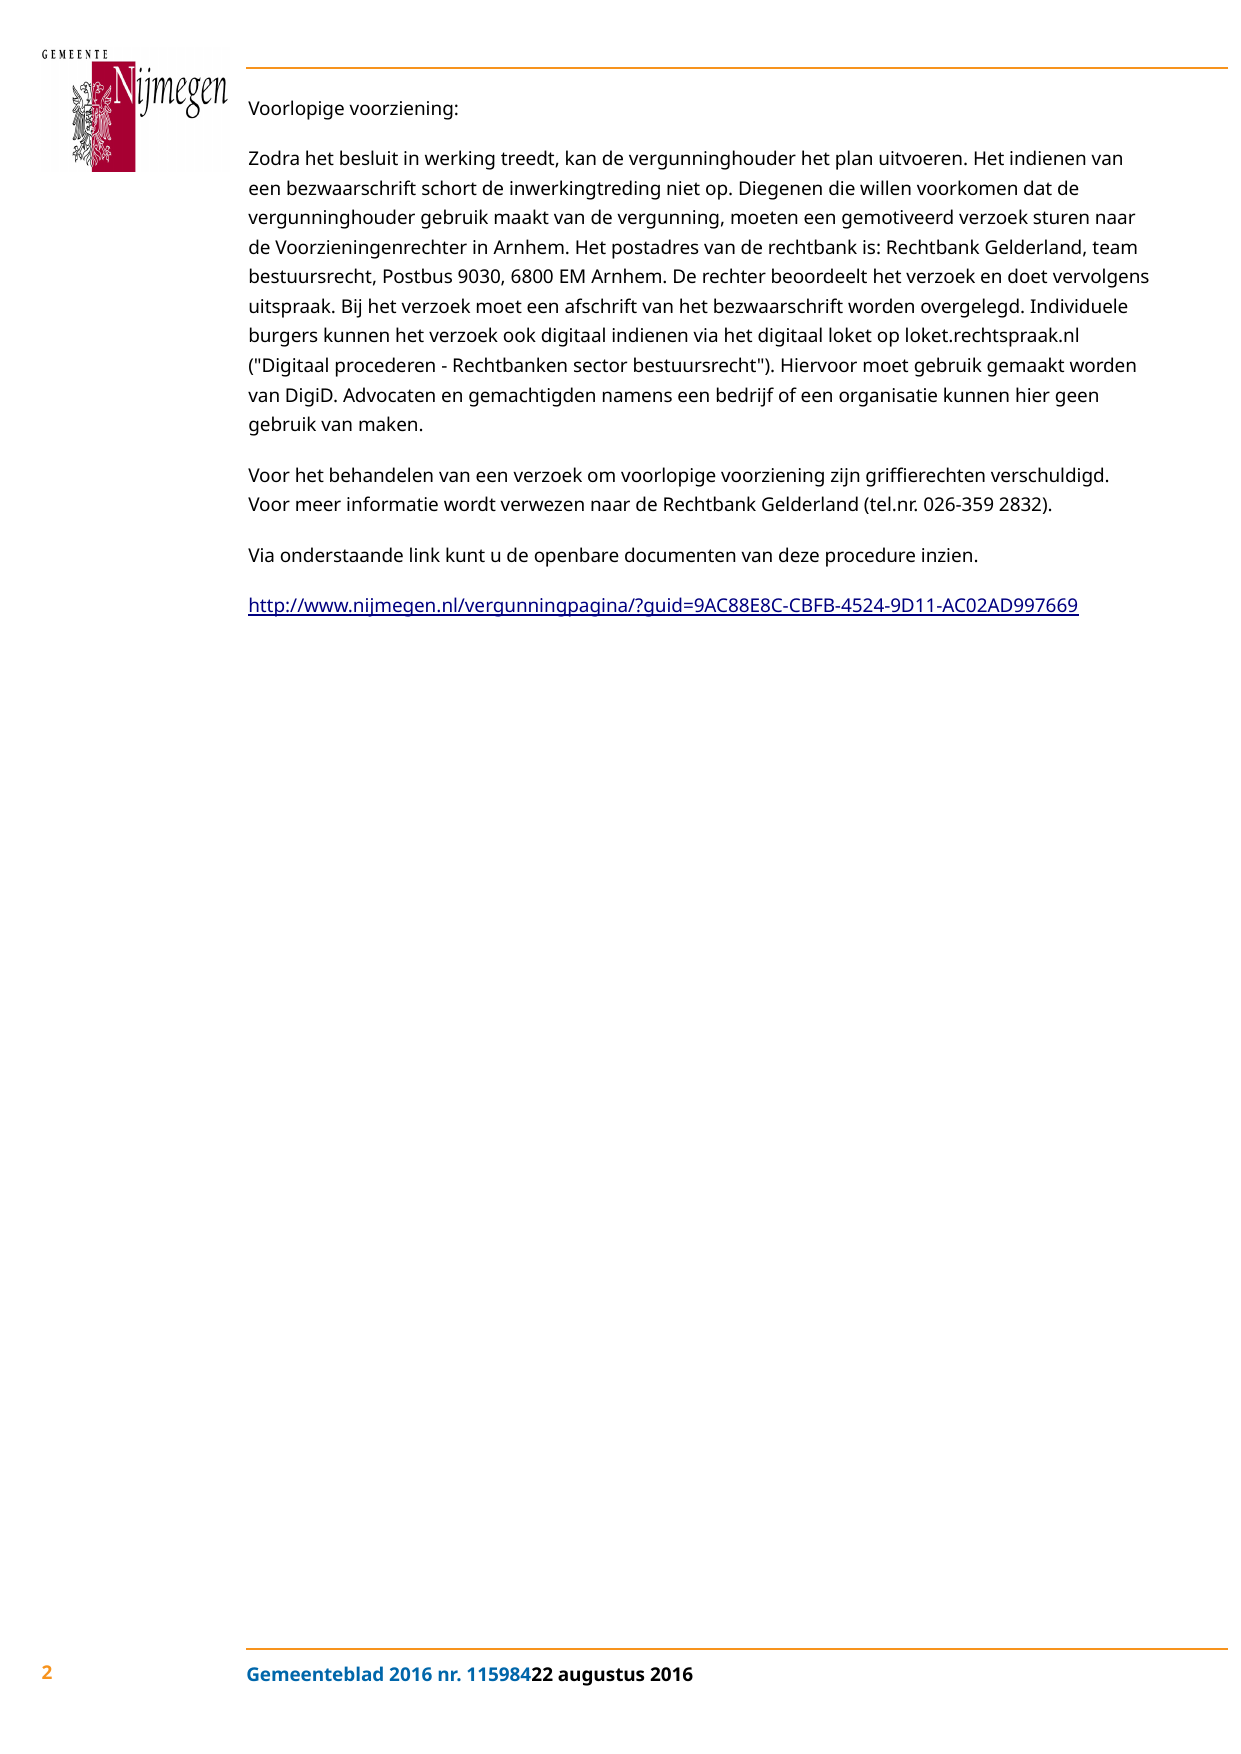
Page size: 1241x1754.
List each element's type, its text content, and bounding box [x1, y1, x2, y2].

picture [41, 47, 231, 172]
text Voorlopige voorziening: [248, 95, 1152, 121]
text Voor het behandelen van een verzoek om voorlopige voorziening zijn griffierechten verschuldigd. Voor meer informatie wordt verwezen naar de Rechtbank Gelderland (tel.nr. 026-359 2832). [248, 462, 1152, 517]
text Via onderstaande link kunt u de openbare documenten van deze procedure inzien. [248, 542, 1152, 568]
text http://www.nijmegen.nl/vergunningpagina/?guid=9AC88E8C-CBFB-4524-9D11-AC02AD997669 [248, 592, 1152, 618]
text Zodra het besluit in werking treedt, kan de vergunninghouder het plan uitvoeren. Het indienen van een bezwaarschrift schort de inwerkingtreding niet op. Diegenen die willen voorkomen dat de vergunninghouder gebruik maakt van de vergunning, moeten een gemotiveerd verzoek sturen naar de Voorzieningenrechter in Arnhem. Het postadres van de rechtbank is: Rechtbank Gelderland, team bestuursrecht, Postbus 9030, 6800 EM Arnhem. De rechter beoordeelt het verzoek en doet vervolgens uitspraak. Bij het verzoek moet een afschrift van het bezwaarschrift worden overgelegd. Individuele burgers kunnen het verzoek ook digitaal indienen via het digitaal loket op loket.rechtspraak.nl ("Digitaal procederen - Rechtbanken sector bestuursrecht"). Hiervoor moet gebruik gemaakt worden van DigiD. Advocaten en gemachtigden namens een bedrijf of een organisatie kunnen hier geen gebruik van maken. [248, 145, 1152, 437]
